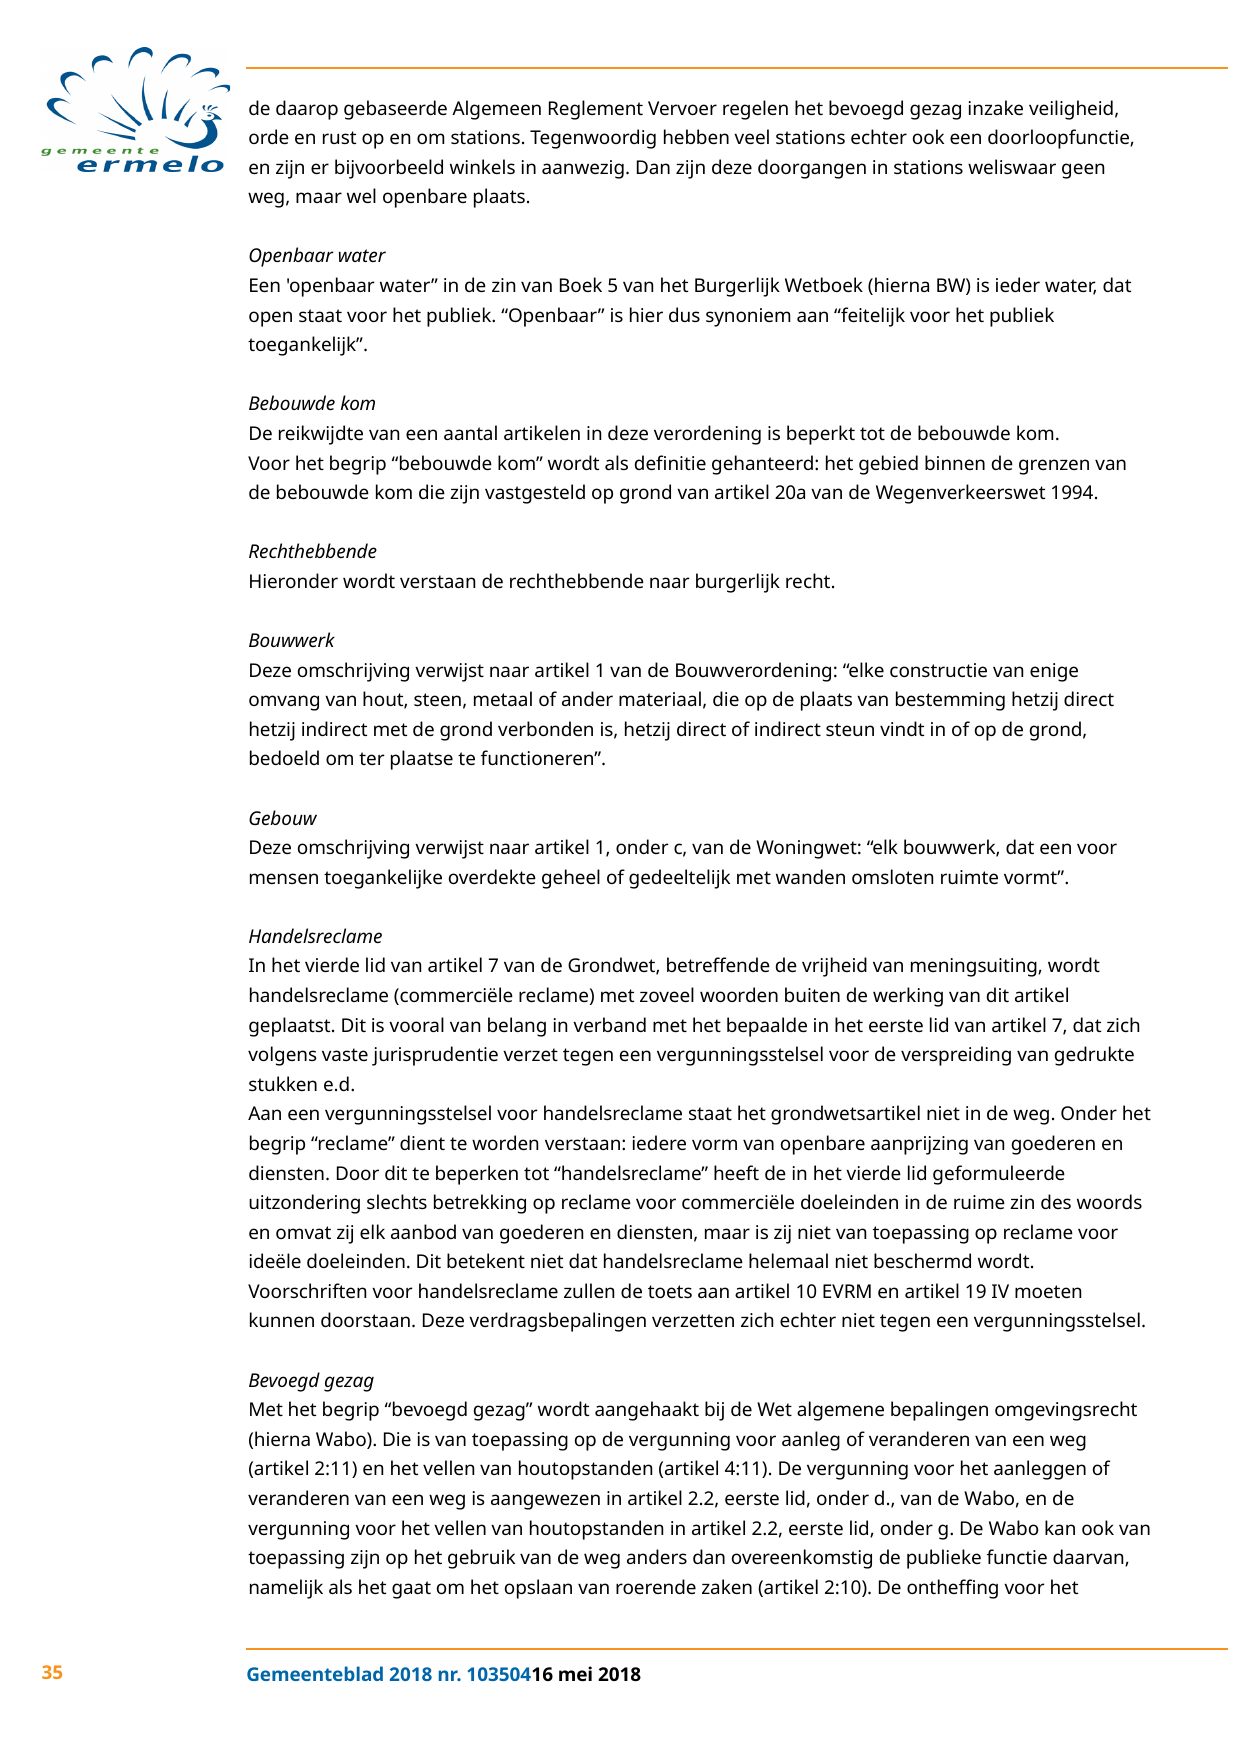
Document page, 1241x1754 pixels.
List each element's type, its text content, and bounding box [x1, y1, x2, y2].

text Bevoegd gezag [248, 1367, 1152, 1393]
text de daarop gebaseerde Algemeen Reglement Vervoer regelen het bevoegd gezag inzake veiligheid, orde en rust op en om stations. Tegenwoordig hebben veel stations echter ook een doorloopfunctie, en zijn er bijvoorbeeld winkels in aanwezig. Dan zijn deze doorgangen in stations weliswaar geen weg, maar wel openbare plaats. [248, 95, 1152, 209]
text Gebouw [248, 805, 1152, 831]
text Deze omschrijving verwijst naar artikel 1 van de Bouwverordening: “elke constructie van enige omvang van hout, steen, metaal of ander materiaal, die op de plaats van bestemming hetzij direct hetzij indirect met de grond verbonden is, hetzij direct of indirect steun vindt in of op de grond, bedoeld om ter plaatse te functioneren”. [248, 657, 1152, 771]
text Met het begrip “bevoegd gezag” wordt aangehaakt bij de Wet algemene bepalingen omgevingsrecht (hierna Wabo). Die is van toepassing op de vergunning voor aanleg of veranderen van een weg (artikel 2:11) en het vellen van houtopstanden (artikel 4:11). De vergunning voor het aanleggen of veranderen van een weg is aangewezen in artikel 2.2, eerste lid, onder d., van de Wabo, en de vergunning voor het vellen van houtopstanden in artikel 2.2, eerste lid, onder g. De Wabo kan ook van toepassing zijn op het gebruik van de weg anders dan overeenkomstig de publieke functie daarvan, namelijk als het gaat om het opslaan van roerende zaken (artikel 2:10). De ontheffing voor het [248, 1396, 1152, 1600]
text Hieronder wordt verstaan de rechthebbende naar burgerlijk recht. [248, 568, 1152, 594]
text In het vierde lid van artikel 7 van de Grondwet, betreffende de vrijheid van meningsuiting, wordt handelsreclame (commerciële reclame) met zoveel woorden buiten de werking van dit artikel geplaatst. Dit is vooral van belang in verband met het bepaalde in het eerste lid van artikel 7, dat zich volgens vaste jurisprudentie verzet tegen een vergunningsstelsel voor de verspreiding van gedrukte stukken e.d. [248, 953, 1152, 1097]
text Voor het begrip “bebouwde kom” wordt als definitie gehanteerd: het gebied binnen de grenzen van de bebouwde kom die zijn vastgesteld op grond van artikel 20a van de Wegenverkeerswet 1994. [248, 450, 1152, 505]
text De reikwijdte van een aantal artikelen in deze verordening is beperkt tot de bebouwde kom. [248, 420, 1152, 446]
text Bebouwde kom [248, 391, 1152, 416]
text Een 'openbaar water” in de zin van Boek 5 van het Burgerlijk Wetboek (hierna BW) is ieder water, dat open staat voor het publiek. “Openbaar” is hier dus synoniem aan “feitelijk voor het publiek toegankelijk”. [248, 272, 1152, 357]
text Openbaar water [248, 243, 1152, 268]
text Aan een vergunningsstelsel voor handelsreclame staat het grondwetsartikel niet in de weg. Onder het begrip “reclame” dient te worden verstaan: iedere vorm van openbare aanprijzing van goederen en diensten. Door dit te beperken tot “handelsreclame” heeft de in het vierde lid geformuleerde uitzondering slechts betrekking op reclame voor commerciële doeleinden in de ruime zin des woords en omvat zij elk aanbod van goederen en diensten, maar is zij niet van toepassing op reclame voor ideële doeleinden. Dit betekent niet dat handelsreclame helemaal niet beschermd wordt. Voorschriften voor handelsreclame zullen de toets aan artikel 10 EVRM en artikel 19 IV moeten kunnen doorstaan. Deze verdragsbepalingen verzetten zich echter niet tegen een vergunningsstelsel. [248, 1101, 1152, 1333]
text Bouwwerk [248, 627, 1152, 653]
text Handelsreclame [248, 923, 1152, 949]
text Deze omschrijving verwijst naar artikel 1, onder c, van de Woningwet: “elk bouwwerk, dat een voor mensen toegankelijke overdekte geheel of gedeeltelijk met wanden omsloten ruimte vormt”. [248, 834, 1152, 890]
text Rechthebbende [248, 538, 1152, 564]
picture [41, 47, 231, 172]
